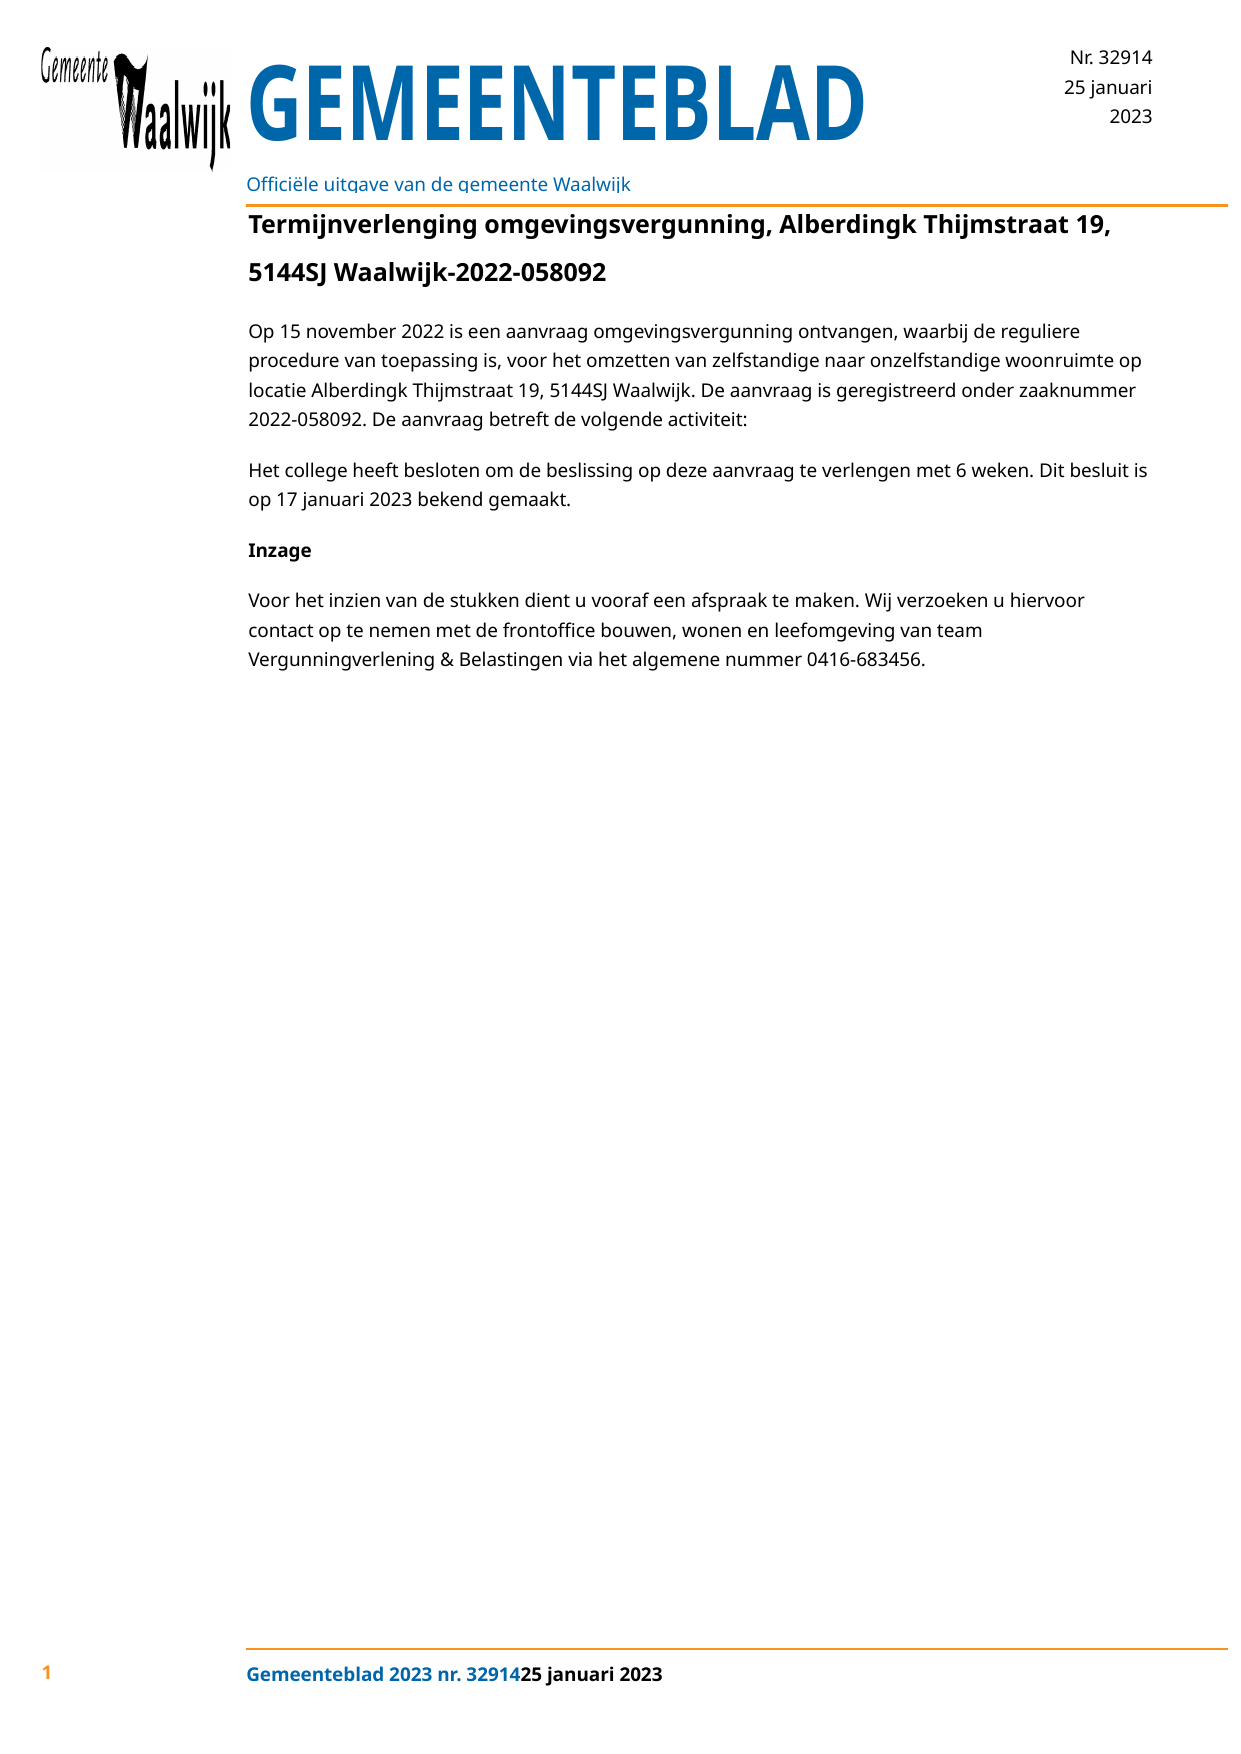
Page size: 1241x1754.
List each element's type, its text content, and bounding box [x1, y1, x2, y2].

text Voor het inzien van de stukken dient u vooraf een afspraak te maken. Wij verzoeken u hiervoor contact op te nemen met de frontoffice bouwen, wonen en leefomgeving van team Vergunningverlening & Belastingen via het algemene nummer 0416-683456. [248, 587, 1152, 672]
text Op 15 november 2022 is een aanvraag omgevingsvergunning ontvangen, waarbij de reguliere procedure van toepassing is, voor het omzetten van zelfstandige naar onzelfstandige woonruimte op locatie Alberdingk Thijmstraat 19, 5144SJ Waalwijk. De aanvraag is geregistreerd onder zaaknummer 2022-058092. De aanvraag betreft de volgende activiteit: [248, 318, 1152, 432]
picture [41, 47, 231, 172]
text Inzage [248, 537, 1152, 563]
text Het college heeft besloten om de beslissing op deze aanvraag te verlengen met 6 weken. Dit besluit is op 17 januari 2023 bekend gemaakt. [248, 457, 1152, 512]
text Termijnverlenging omgevingsvergunning, Alberdingk Thijmstraat 19, 5144SJ Waalwijk-2022-058092 [248, 207, 1152, 288]
